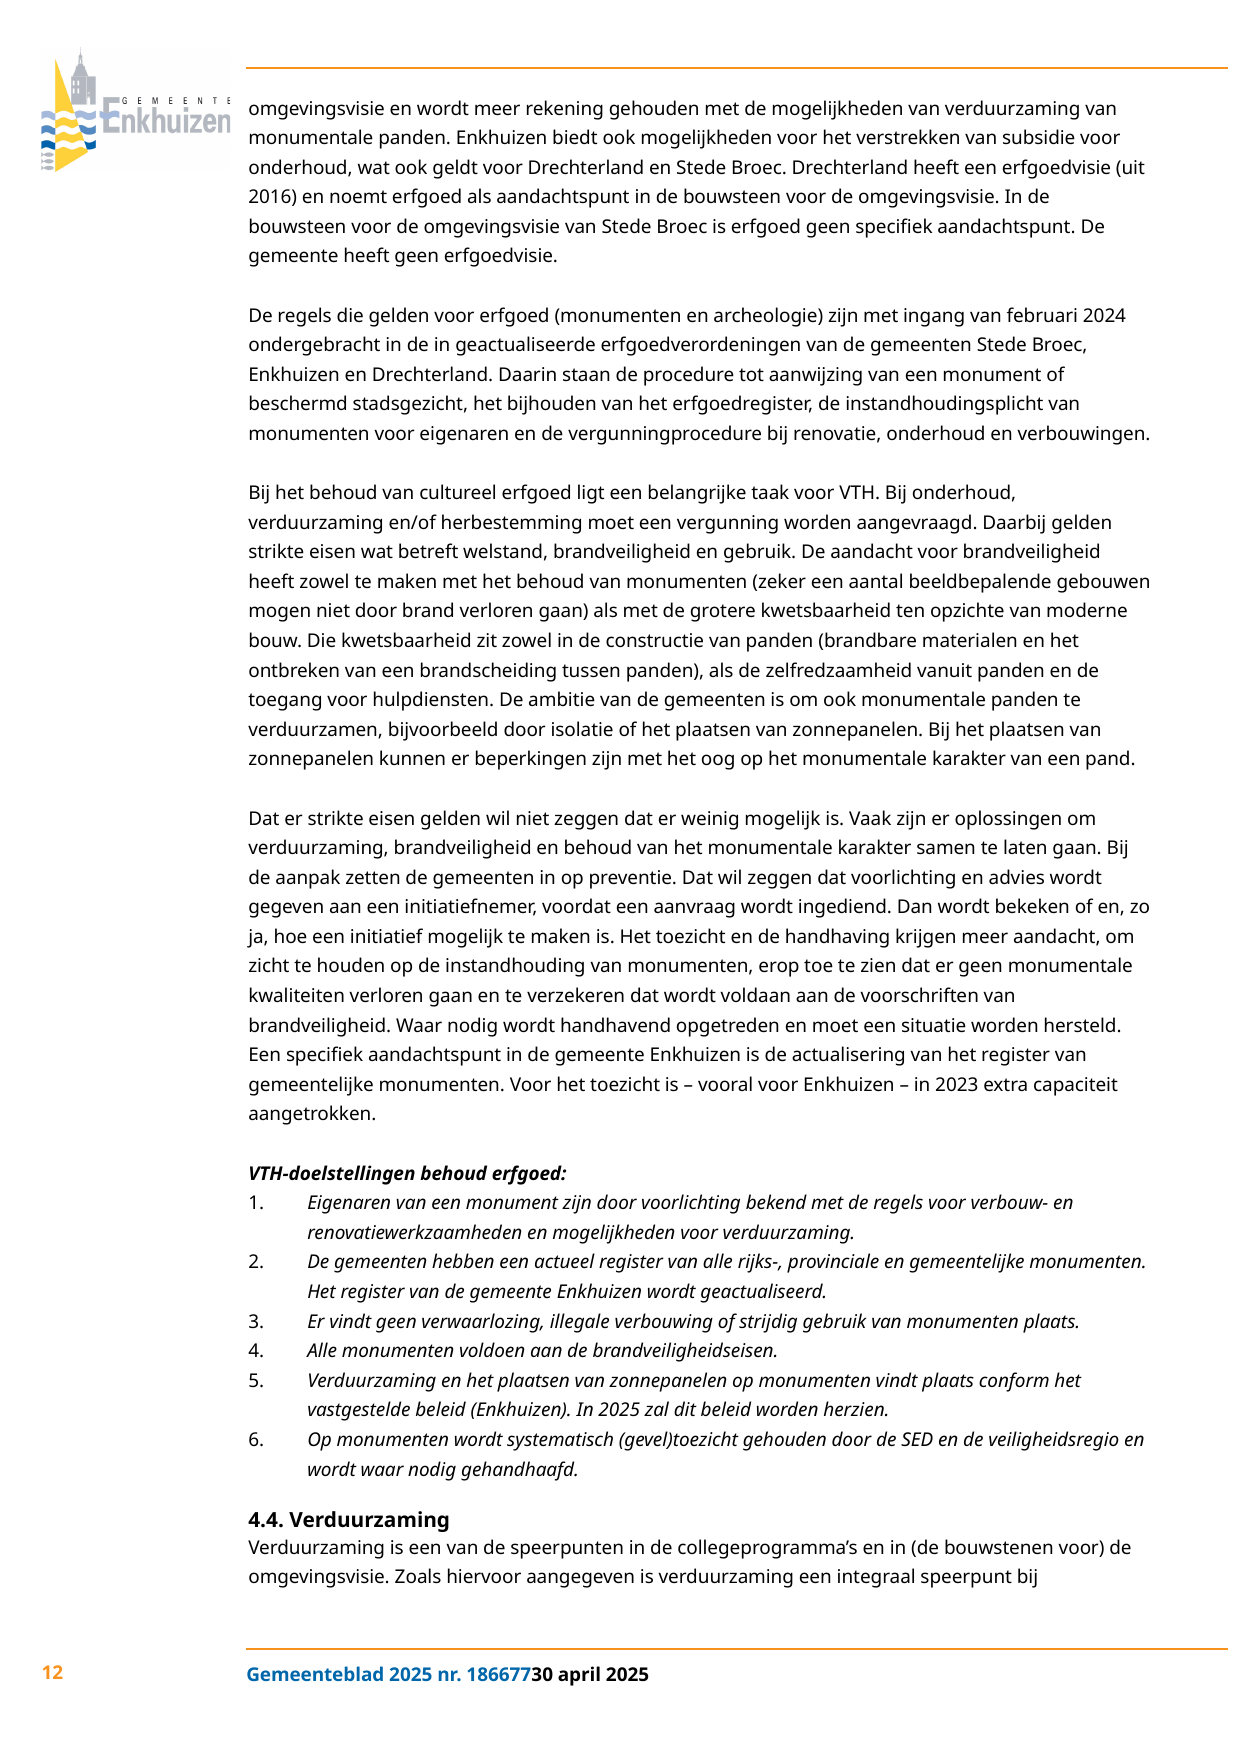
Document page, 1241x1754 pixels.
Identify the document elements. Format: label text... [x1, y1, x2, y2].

text Verduurzaming is een van de speerpunten in de collegeprogramma’s en in (de bouwstenen voor) de omgevingsvisie. Zoals hiervoor aangegeven is verduurzaming een integraal speerpunt bij [248, 1534, 1152, 1589]
text omgevingsvisie en wordt meer rekening gehouden met de mogelijkheden van verduurzaming van monumentale panden. Enkhuizen biedt ook mogelijkheden voor het verstrekken van subsidie voor onderhoud, wat ook geldt voor Drechterland en Stede Broec. Drechterland heeft een erfgoedvisie (uit 2016) en noemt erfgoed als aandachtspunt in de bouwsteen voor de omgevingsvisie. In de bouwsteen voor de omgevingsvisie van Stede Broec is erfgoed geen specifiek aandachtspunt. De gemeente heeft geen erfgoedvisie. [248, 95, 1152, 268]
table_header VTH-doelstellingen behoud erfgoed: Eigenaren van een monument zijn door voorlichting bekend met de regels voor verbouw- en renovatiewerkzaamheden en mogelijkheden voor verduurzaming. De gemeenten hebben een actueel register van alle rijks-, provinciale en gemeentelijke monumenten. Het register van de gemeente Enkhuizen wordt geactualiseerd. Er vindt geen verwaarlozing, illegale verbouwing of strijdig gebruik van monumenten plaats. Alle monumenten voldoen aan de brandveiligheidseisen. Verduurzaming en het plaatsen van zonnepanelen op monumenten vindt plaats conform het vastgestelde beleid (Enkhuizen). In 2025 zal dit beleid worden herzien. Op monumenten wordt systematisch (gevel)toezicht gehouden door de SED en de veiligheidsregio en wordt waar nodig gehandhaafd. [248, 1160, 1152, 1481]
text De regels die gelden voor erfgoed (monumenten en archeologie) zijn met ingang van februari 2024 ondergebracht in de in geactualiseerde erfgoedverordeningen van de gemeenten Stede Broec, Enkhuizen en Drechterland. Daarin staan de procedure tot aanwijzing van een monument of beschermd stadsgezicht, het bijhouden van het erfgoedregister, de instandhoudingsplicht van monumenten voor eigenaren en de vergunningprocedure bij renovatie, onderhoud en verbouwingen. [248, 302, 1152, 446]
text 4.4. Verduurzaming [248, 1506, 1152, 1534]
picture [41, 47, 231, 172]
text Bij het behoud van cultureel erfgoed ligt een belangrijke taak voor VTH. Bij onderhoud, verduurzaming en/of herbestemming moet een vergunning worden aangevraagd. Daarbij gelden strikte eisen wat betreft welstand, brandveiligheid en gebruik. De aandacht voor brandveiligheid heeft zowel te maken met het behoud van monumenten (zeker een aantal beeldbepalende gebouwen mogen niet door brand verloren gaan) als met de grotere kwetsbaarheid ten opzichte van moderne bouw. Die kwetsbaarheid zit zowel in de constructie van panden (brandbare materialen en het ontbreken van een brandscheiding tussen panden), als de zelfredzaamheid vanuit panden en de toegang voor hulpdiensten. De ambitie van de gemeenten is om ook monumentale panden te verduurzamen, bijvoorbeeld door isolatie of het plaatsen van zonnepanelen. Bij het plaatsen van zonnepanelen kunnen er beperkingen zijn met het oog op het monumentale karakter van een pand. [248, 479, 1152, 771]
text Dat er strikte eisen gelden wil niet zeggen dat er weinig mogelijk is. Vaak zijn er oplossingen om verduurzaming, brandveiligheid en behoud van het monumentale karakter samen te laten gaan. Bij de aanpak zetten de gemeenten in op preventie. Dat wil zeggen dat voorlichting en advies wordt gegeven aan een initiatiefnemer, voordat een aanvraag wordt ingediend. Dan wordt bekeken of en, zo ja, hoe een initiatief mogelijk te maken is. Het toezicht en de handhaving krijgen meer aandacht, om zicht te houden op de instandhouding van monumenten, erop toe te zien dat er geen monumentale kwaliteiten verloren gaan en te verzekeren dat wordt voldaan aan de voorschriften van brandveiligheid. Waar nodig wordt handhavend opgetreden en moet een situatie worden hersteld. Een specifiek aandachtspunt in de gemeente Enkhuizen is de actualisering van het register van gemeentelijke monumenten. Voor het toezicht is – vooral voor Enkhuizen – in 2023 extra capaciteit aangetrokken. [248, 805, 1152, 1126]
